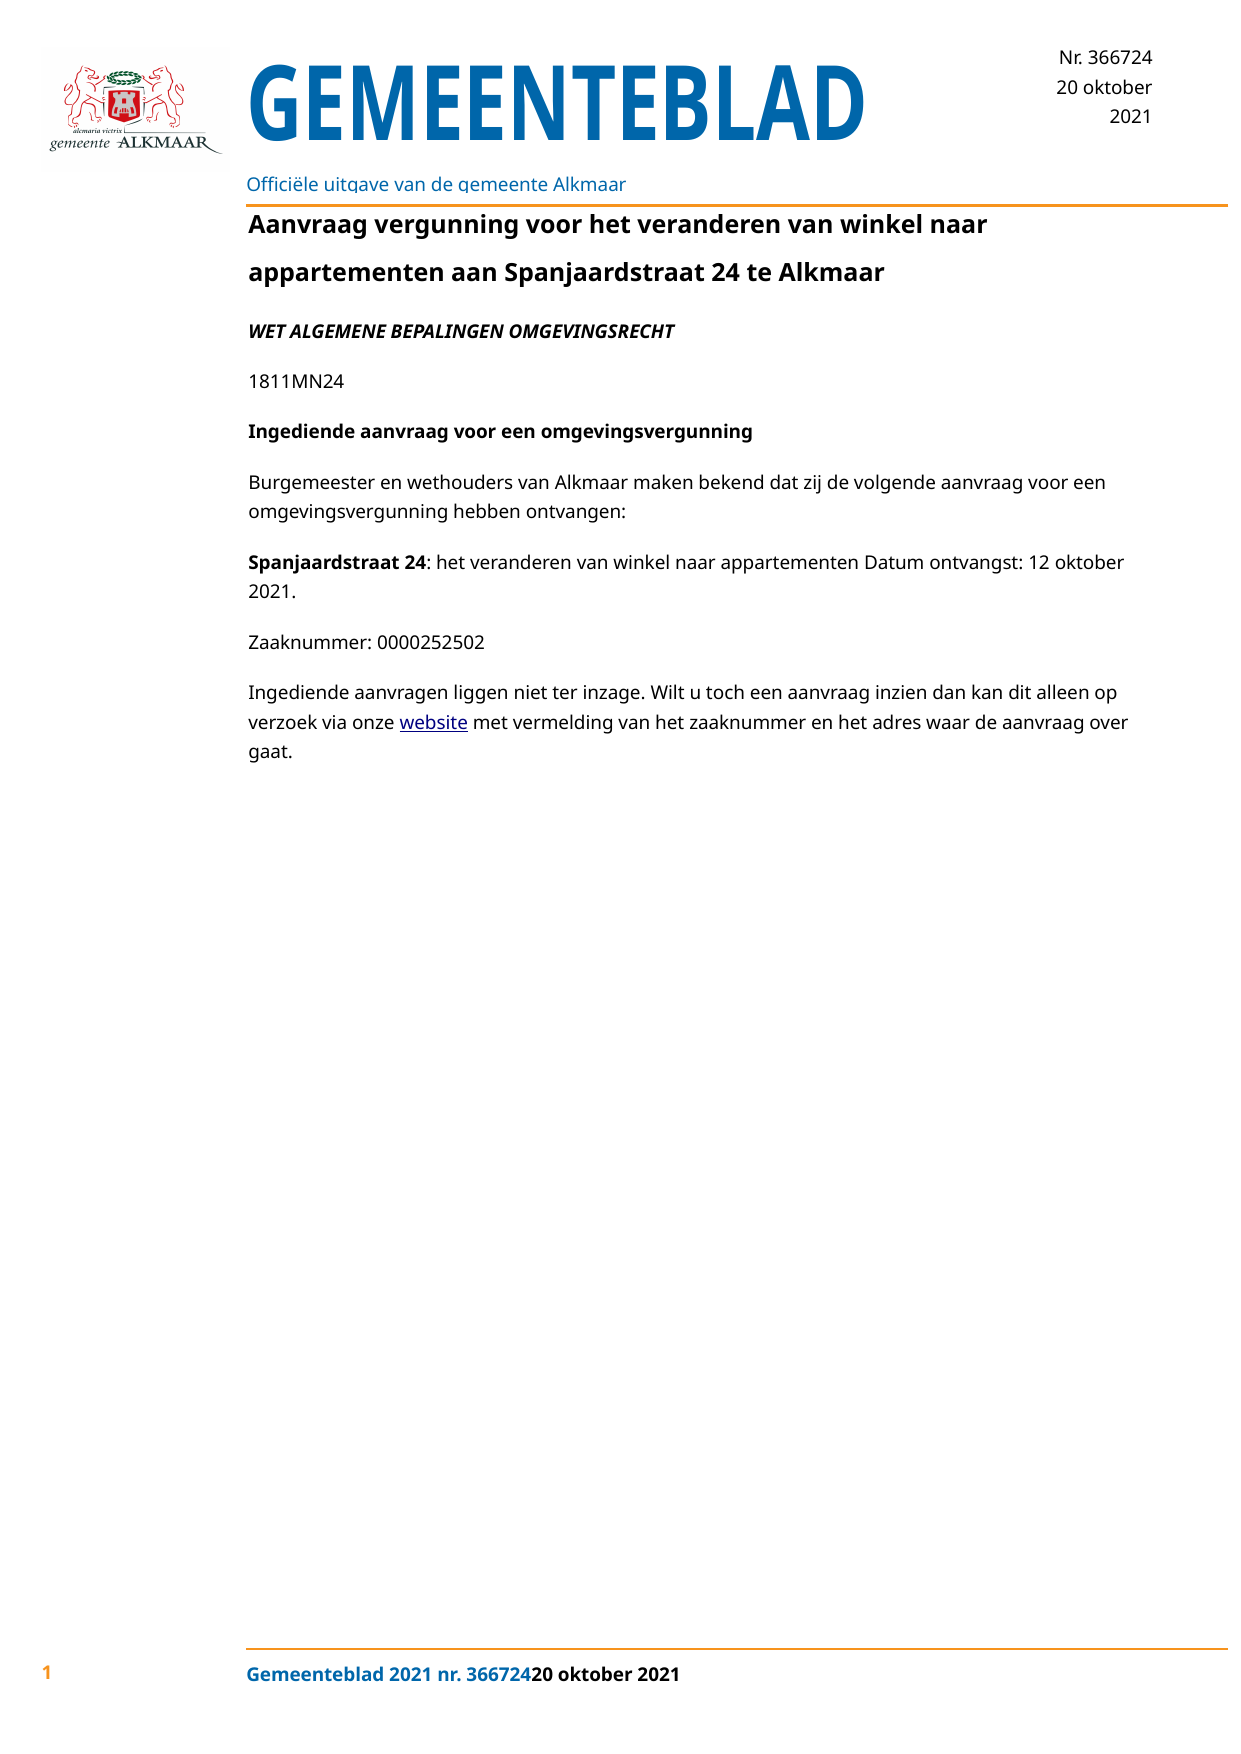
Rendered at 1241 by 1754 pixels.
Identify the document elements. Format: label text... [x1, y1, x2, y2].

text Ingediende aanvraag voor een omgevingsvergunning [248, 419, 1152, 444]
text Burgemeester en wethouders van Alkmaar maken bekend dat zij de volgende aanvraag voor een omgevingsvergunning hebben ontvangen: [248, 469, 1152, 524]
text 1811MN24 [248, 368, 1152, 394]
picture [41, 47, 231, 172]
text WET ALGEMENE BEPALINGEN OMGEVINGSRECHT [248, 318, 1152, 344]
text Spanjaardstraat 24: het veranderen van winkel naar appartementen Datum ontvangst: 12 oktober 2021. [248, 549, 1152, 604]
text Aanvraag vergunning voor het veranderen van winkel naar appartementen aan Spanjaardstraat 24 te Alkmaar [248, 207, 1152, 288]
text Ingediende aanvragen liggen niet ter inzage. Wilt u toch een aanvraag inzien dan kan dit alleen op verzoek via onze website met vermelding van het zaaknummer en het adres waar de aanvraag over gaat. [248, 679, 1152, 764]
text Zaaknummer: 0000252502 [248, 629, 1152, 655]
